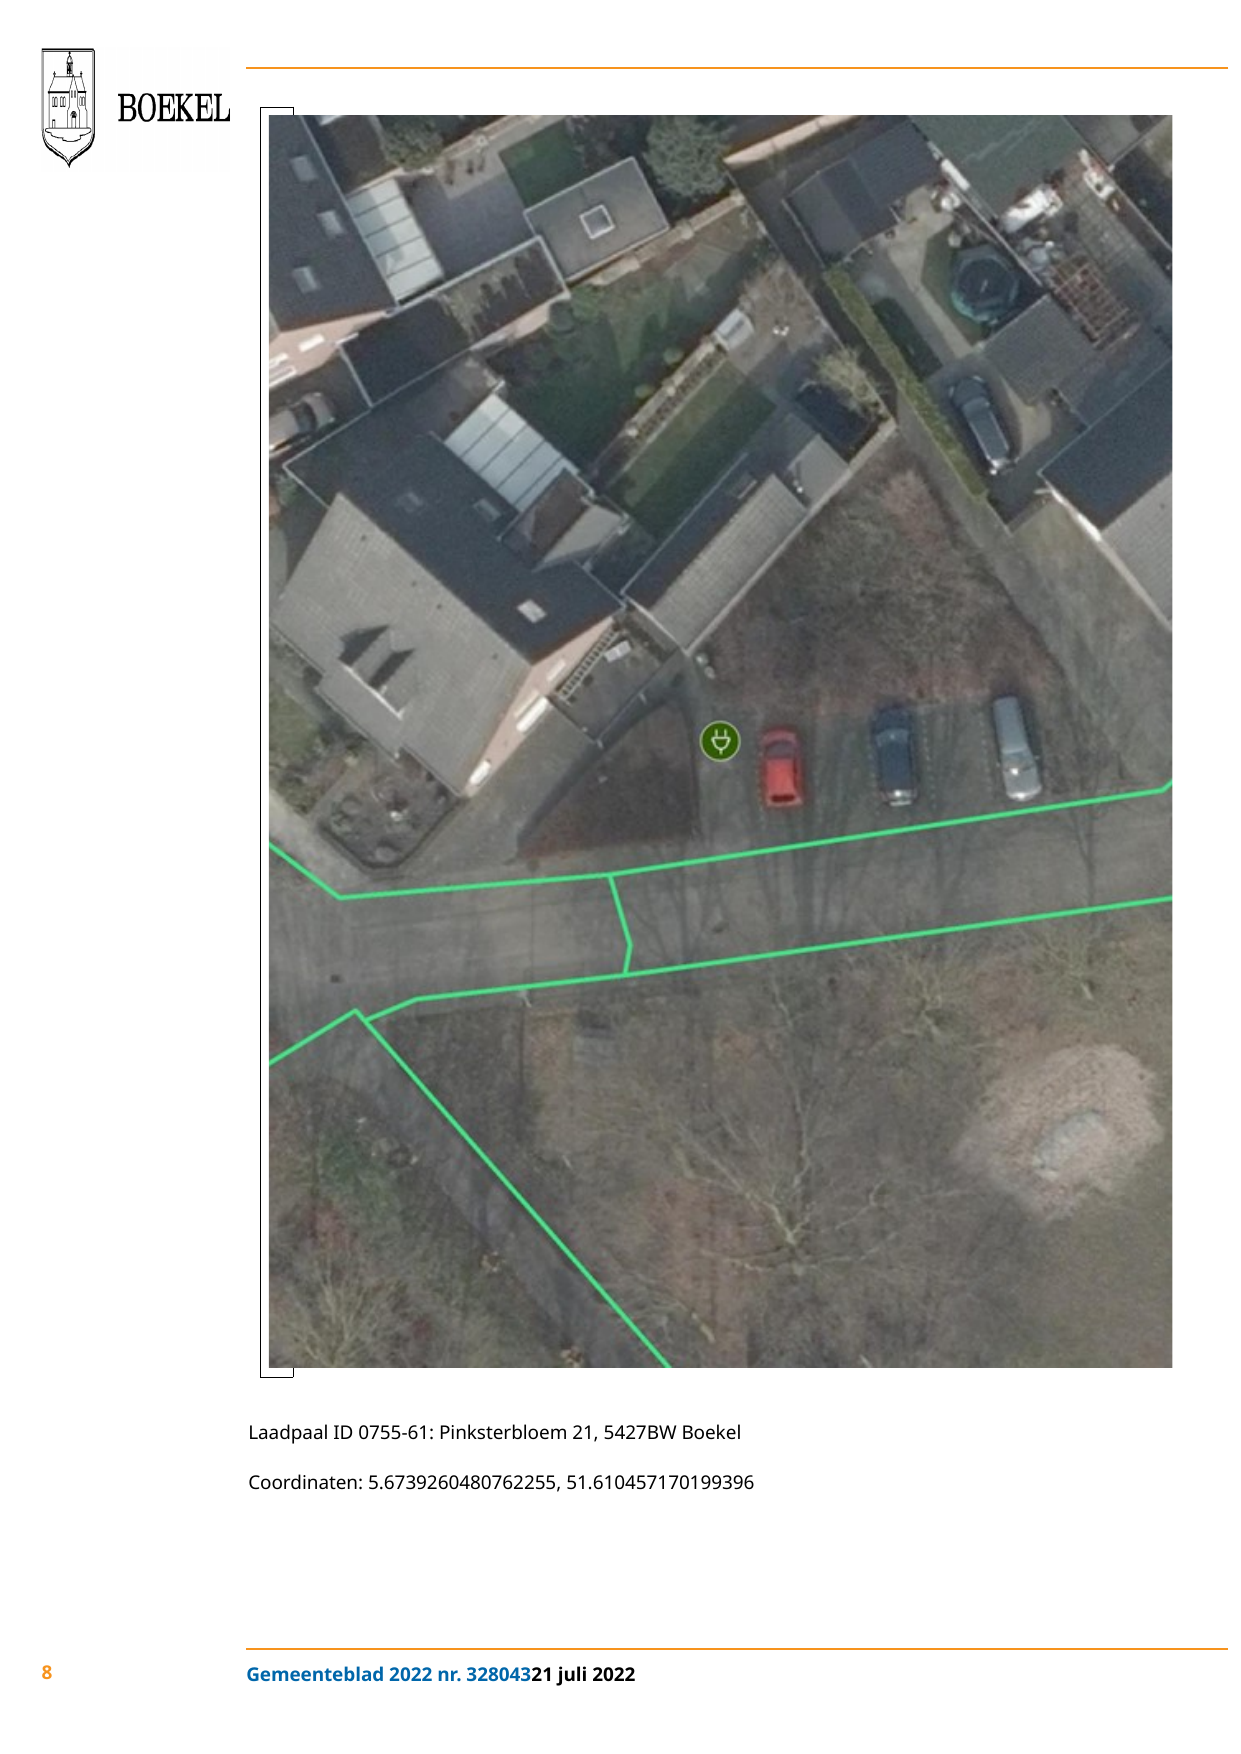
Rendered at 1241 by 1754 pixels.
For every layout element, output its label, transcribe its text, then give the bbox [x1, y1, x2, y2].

picture [268, 115, 1173, 1368]
text Coordinaten: 5.6739260480762255, 51.610457170199396 [248, 1469, 1152, 1495]
picture [41, 47, 231, 172]
text Laadpaal ID 0755-61: Pinksterbloem 21, 5427BW Boekel [248, 1419, 1152, 1445]
